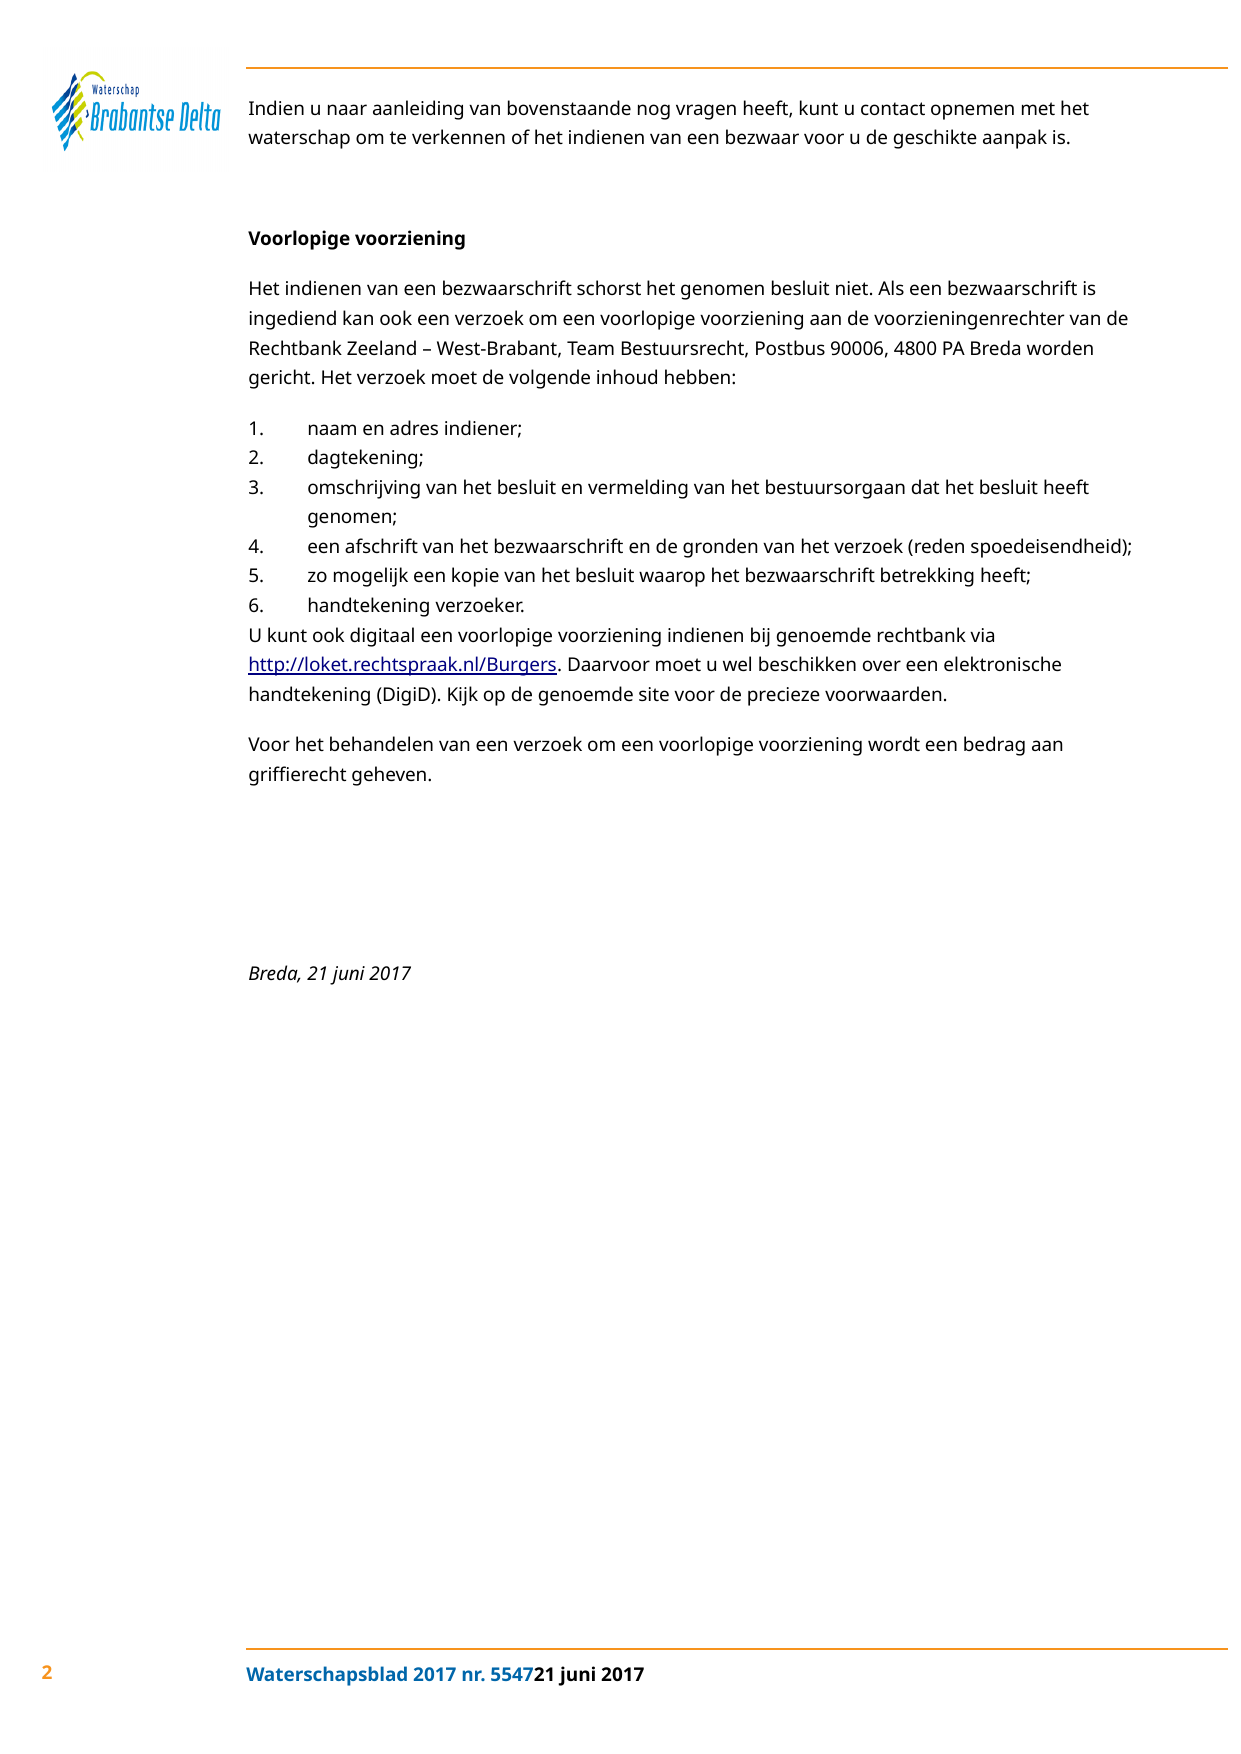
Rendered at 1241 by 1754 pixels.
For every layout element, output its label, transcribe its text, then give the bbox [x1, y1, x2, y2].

list omschrijving van het besluit en vermelding van het bestuursorgaan dat het besluit heeft genomen; [248, 474, 1152, 529]
text Voor het behandelen van een verzoek om een voorlopige voorziening wordt een bedrag aan griffierecht geheven. [248, 731, 1152, 787]
list naam en adres indiener; [248, 415, 1152, 441]
list zo mogelijk een kopie van het besluit waarop het bezwaarschrift betrekking heeft; [248, 563, 1152, 588]
text U kunt ook digitaal een voorlopige voorziening indienen bij genoemde rechtbank via http://loket.rechtspraak.nl/Burgers. Daarvoor moet u wel beschikken over een elektronische handtekening (DigiD). Kijk op de genoemde site voor de precieze voorwaarden. [248, 622, 1152, 707]
list dagtekening; [248, 444, 1152, 470]
text Voorlopige voorziening [248, 225, 1152, 251]
list een afschrift van het bezwaarschrift en de gronden van het verzoek (reden spoedeisendheid); [248, 533, 1152, 559]
picture [41, 47, 231, 172]
text Indien u naar aanleiding van bovenstaande nog vragen heeft, kunt u contact opnemen met het waterschap om te verkennen of het indienen van een bezwaar voor u de geschikte aanpak is. [248, 95, 1152, 150]
text Breda, 21 juni 2017 [248, 960, 1152, 986]
list handtekening verzoeker. [248, 592, 1152, 618]
text Het indienen van een bezwaarschrift schorst het genomen besluit niet. Als een bezwaarschrift is ingediend kan ook een verzoek om een voorlopige voorziening aan de voorzieningenrechter van de Rechtbank Zeeland – West-Brabant, Team Bestuursrecht, Postbus 90006, 4800 PA Breda worden gericht. Het verzoek moet de volgende inhoud hebben: [248, 276, 1152, 390]
